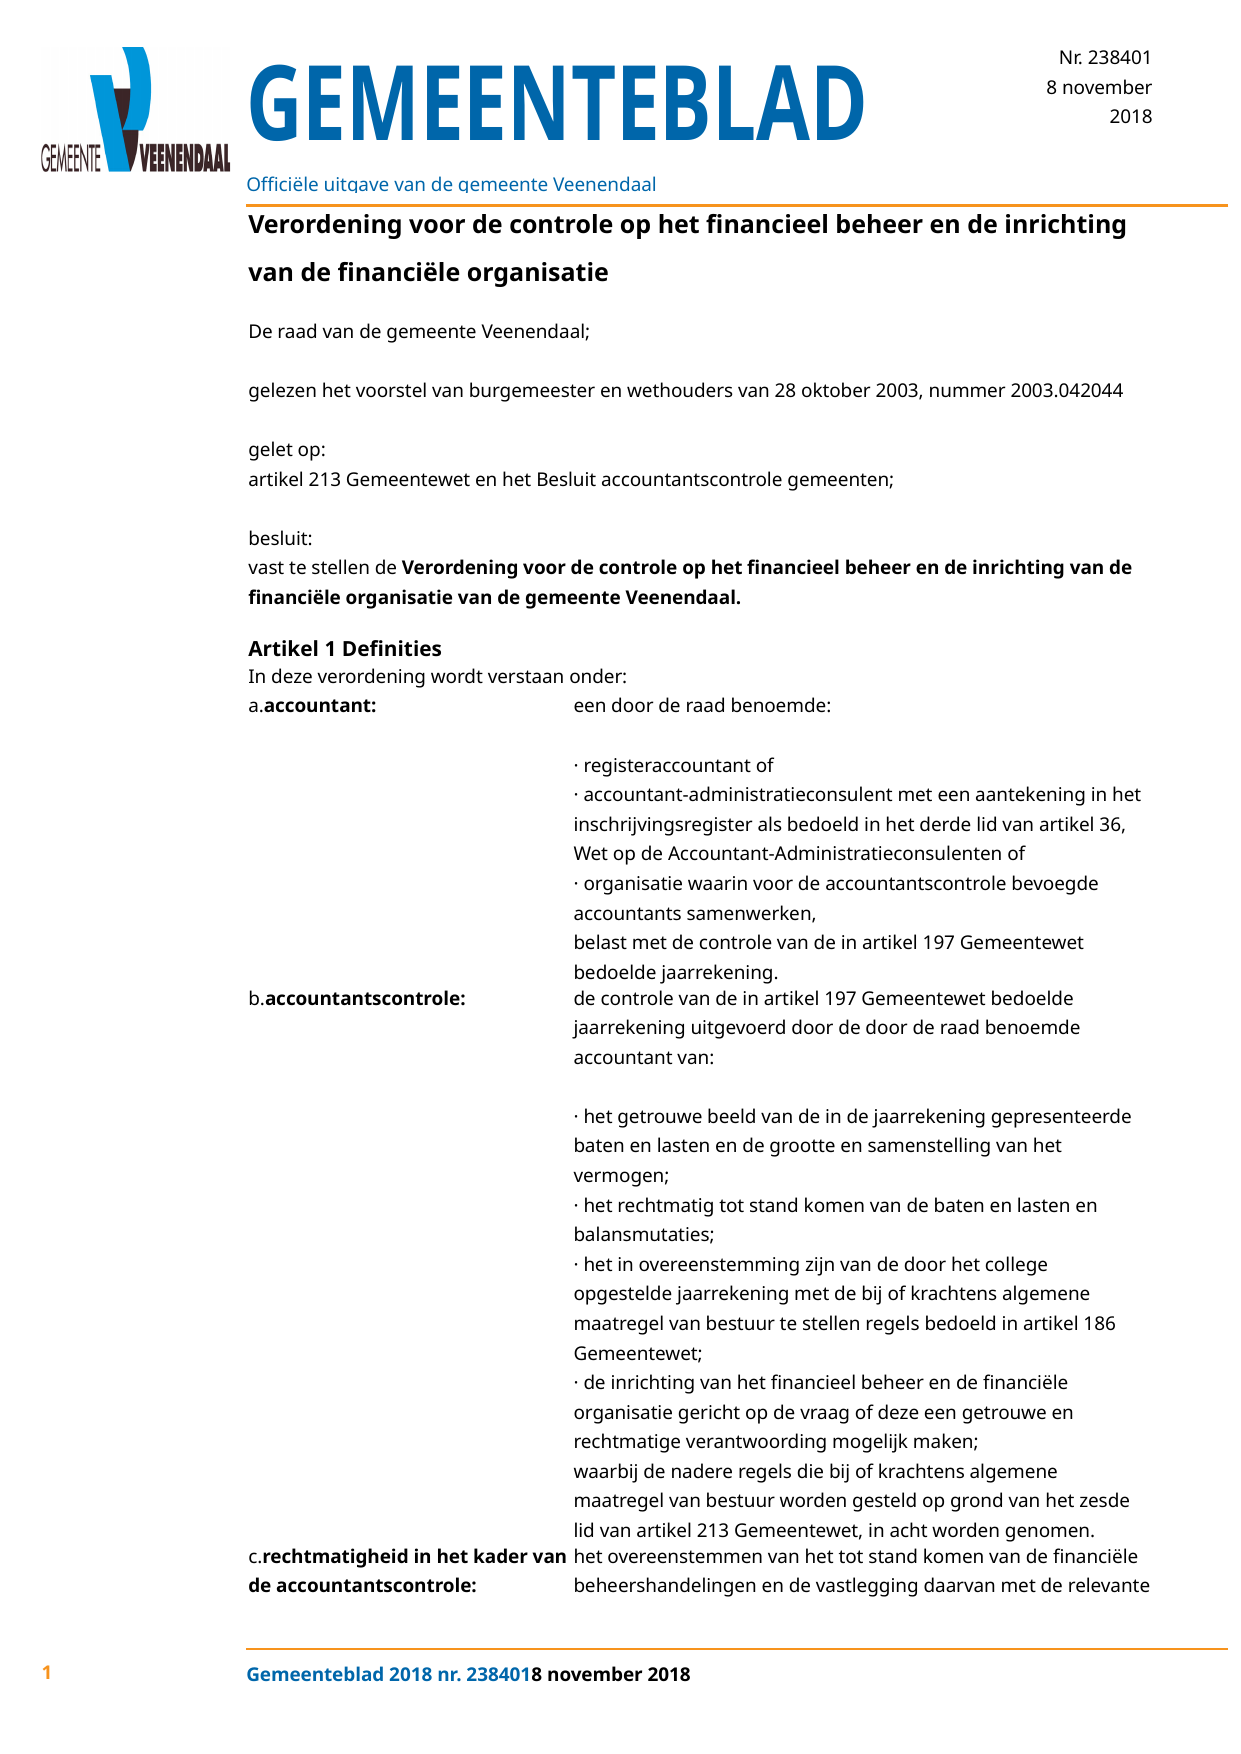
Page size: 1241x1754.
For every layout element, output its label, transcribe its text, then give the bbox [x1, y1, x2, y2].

text De raad van de gemeente Veenendaal; [248, 318, 1152, 344]
text Artikel 1 Definities [248, 634, 1152, 663]
picture [123, 47, 231, 172]
table_cell b.accountantscontrole: [248, 985, 573, 1543]
table_cell de controle van de in artikel 197 Gemeentewet bedoelde jaarrekening uitgevoerd door de door de raad benoemde accountant van: · het getrouwe beeld van de in de jaarrekening gepresenteerde baten en lasten en de grootte en samenstelling van het vermogen; · het rechtmatig tot stand komen van de baten en lasten en balansmutaties; · het in overeenstemming zijn van de door het college opgestelde jaarrekening met de bij of krachtens algemene maatregel van bestuur te stellen regels bedoeld in artikel 186 Gemeentewet; · de inrichting van het financieel beheer en de financiële organisatie gericht op de vraag of deze een getrouwe en rechtmatige verantwoording mogelijk maken; waarbij de nadere regels die bij of krachtens algemene maatregel van bestuur worden gesteld op grond van het zesde lid van artikel 213 Gemeentewet, in acht worden genomen. [573, 985, 1152, 1543]
text gelet op: [248, 436, 1152, 462]
table_header a.accountant: [248, 693, 573, 985]
table_cell het overeenstemmen van het tot stand komen van de financiële beheershandelingen en de vastlegging daarvan met de relevante [573, 1543, 1152, 1598]
table_header een door de raad benoemde: · registeraccountant of · accountant-administratieconsulent met een aantekening in het inschrijvingsregister als bedoeld in het derde lid van artikel 36, Wet op de Accountant-Administratieconsulenten of · organisatie waarin voor de accountantscontrole bevoegde accountants samenwerken, belast met de controle van de in artikel 197 Gemeentewet bedoelde jaarrekening. [573, 693, 1152, 985]
text vast te stellen de Verordening voor de controle op het financieel beheer en de inrichting van de financiële organisatie van de gemeente Veenendaal. [248, 554, 1152, 610]
text Verordening voor de controle op het financieel beheer en de inrichting van de financiële organisatie [248, 207, 1152, 288]
text artikel 213 Gemeentewet en het Besluit accountantscontrole gemeenten; [248, 466, 1152, 492]
text besluit: [248, 525, 1152, 551]
text In deze verordening wordt verstaan onder: [248, 663, 1152, 689]
table_cell c.rechtmatigheid in het kader van de accountantscontrole: [248, 1543, 573, 1598]
text gelezen het voorstel van burgemeester en wethouders van 28 oktober 2003, nummer 2003.042044 [248, 377, 1152, 403]
picture [41, 47, 130, 172]
